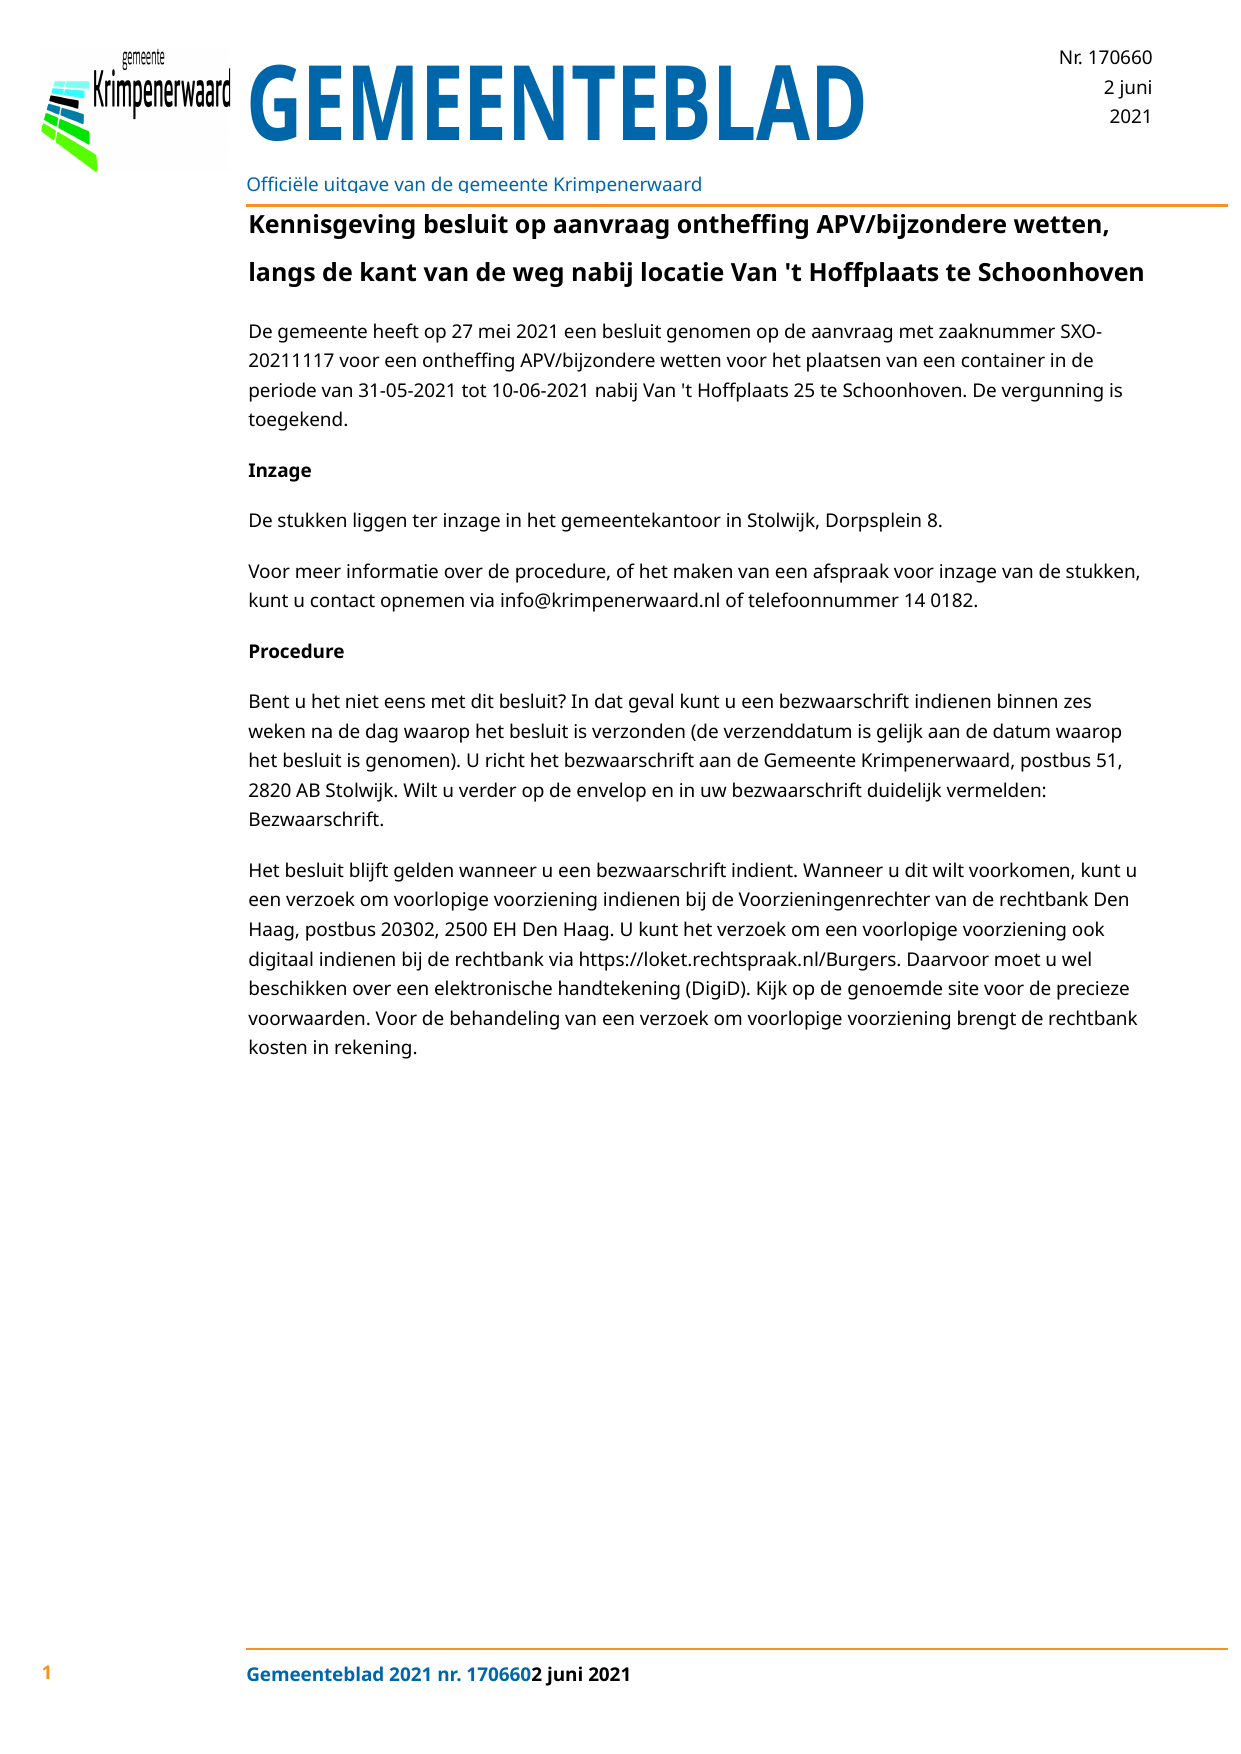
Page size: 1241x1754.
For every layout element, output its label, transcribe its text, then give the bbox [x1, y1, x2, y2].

text Het besluit blijft gelden wanneer u een bezwaarschrift indient. Wanneer u dit wilt voorkomen, kunt u een verzoek om voorlopige voorziening indienen bij de Voorzieningenrechter van de rechtbank Den Haag, postbus 20302, 2500 EH Den Haag. U kunt het verzoek om een voorlopige voorziening ook digitaal indienen bij de rechtbank via https://loket.rechtspraak.nl/Burgers. Daarvoor moet u wel beschikken over een elektronische handtekening (DigiD). Kijk op de genoemde site voor de precieze voorwaarden. Voor de behandeling van een verzoek om voorlopige voorziening brengt de rechtbank kosten in rekening. [248, 857, 1152, 1060]
text Bent u het niet eens met dit besluit? In dat geval kunt u een bezwaarschrift indienen binnen zes weken na de dag waarop het besluit is verzonden (de verzenddatum is gelijk aan de datum waarop het besluit is genomen). U richt het bezwaarschrift aan de Gemeente Krimpenerwaard, postbus 51, 2820 AB Stolwijk. Wilt u verder op de envelop en in uw bezwaarschrift duidelijk vermelden: Bezwaarschrift. [248, 688, 1152, 832]
text Inzage [248, 457, 1152, 483]
text Kennisgeving besluit op aanvraag ontheffing APV/bijzondere wetten, langs de kant van de weg nabij locatie Van 't Hoffplaats te Schoonhoven [248, 207, 1152, 288]
text De gemeente heeft op 27 mei 2021 een besluit genomen op de aanvraag met zaaknummer SXO-20211117 voor een ontheffing APV/bijzondere wetten voor het plaatsen van een container in de periode van 31-05-2021 tot 10-06-2021 nabij Van 't Hoffplaats 25 te Schoonhoven. De vergunning is toegekend. [248, 318, 1152, 432]
picture [41, 47, 231, 172]
text Voor meer informatie over de procedure, of het maken van een afspraak voor inzage van de stukken, kunt u contact opnemen via info@krimpenerwaard.nl of telefoonnummer 14 0182. [248, 558, 1152, 613]
text De stukken liggen ter inzage in het gemeentekantoor in Stolwijk, Dorpsplein 8. [248, 507, 1152, 533]
text Procedure [248, 638, 1152, 664]
